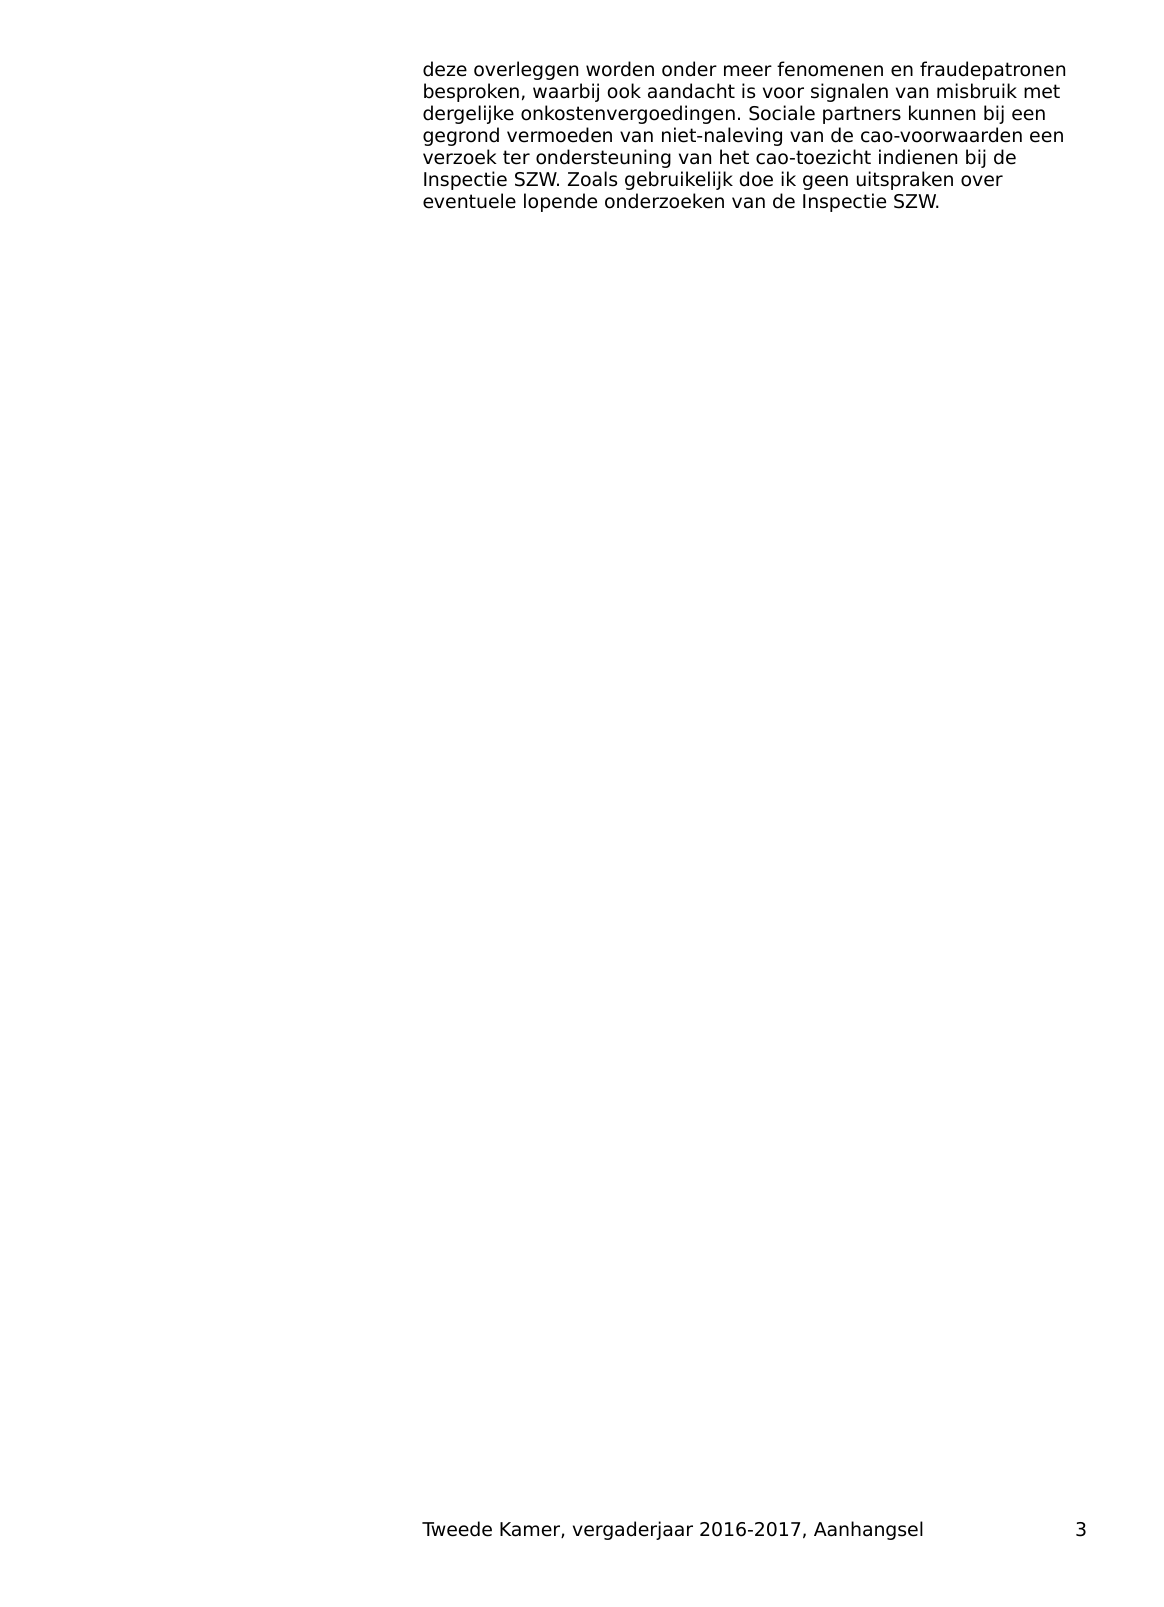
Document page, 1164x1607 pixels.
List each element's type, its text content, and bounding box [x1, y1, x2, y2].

text deze overleggen worden onder meer fenomenen en fraudepatronen besproken, waarbij ook aandacht is voor signalen van misbruik met dergelijke onkostenvergoedingen. Sociale partners kunnen bij een gegrond vermoeden van niet-naleving van de cao-voorwaarden een verzoek ter ondersteuning van het cao-toezicht indienen bij de Inspectie SZW. Zoals gebruikelijk doe ik geen uitspraken over eventuele lopende onderzoeken van de Inspectie SZW. [422, 59, 1087, 213]
